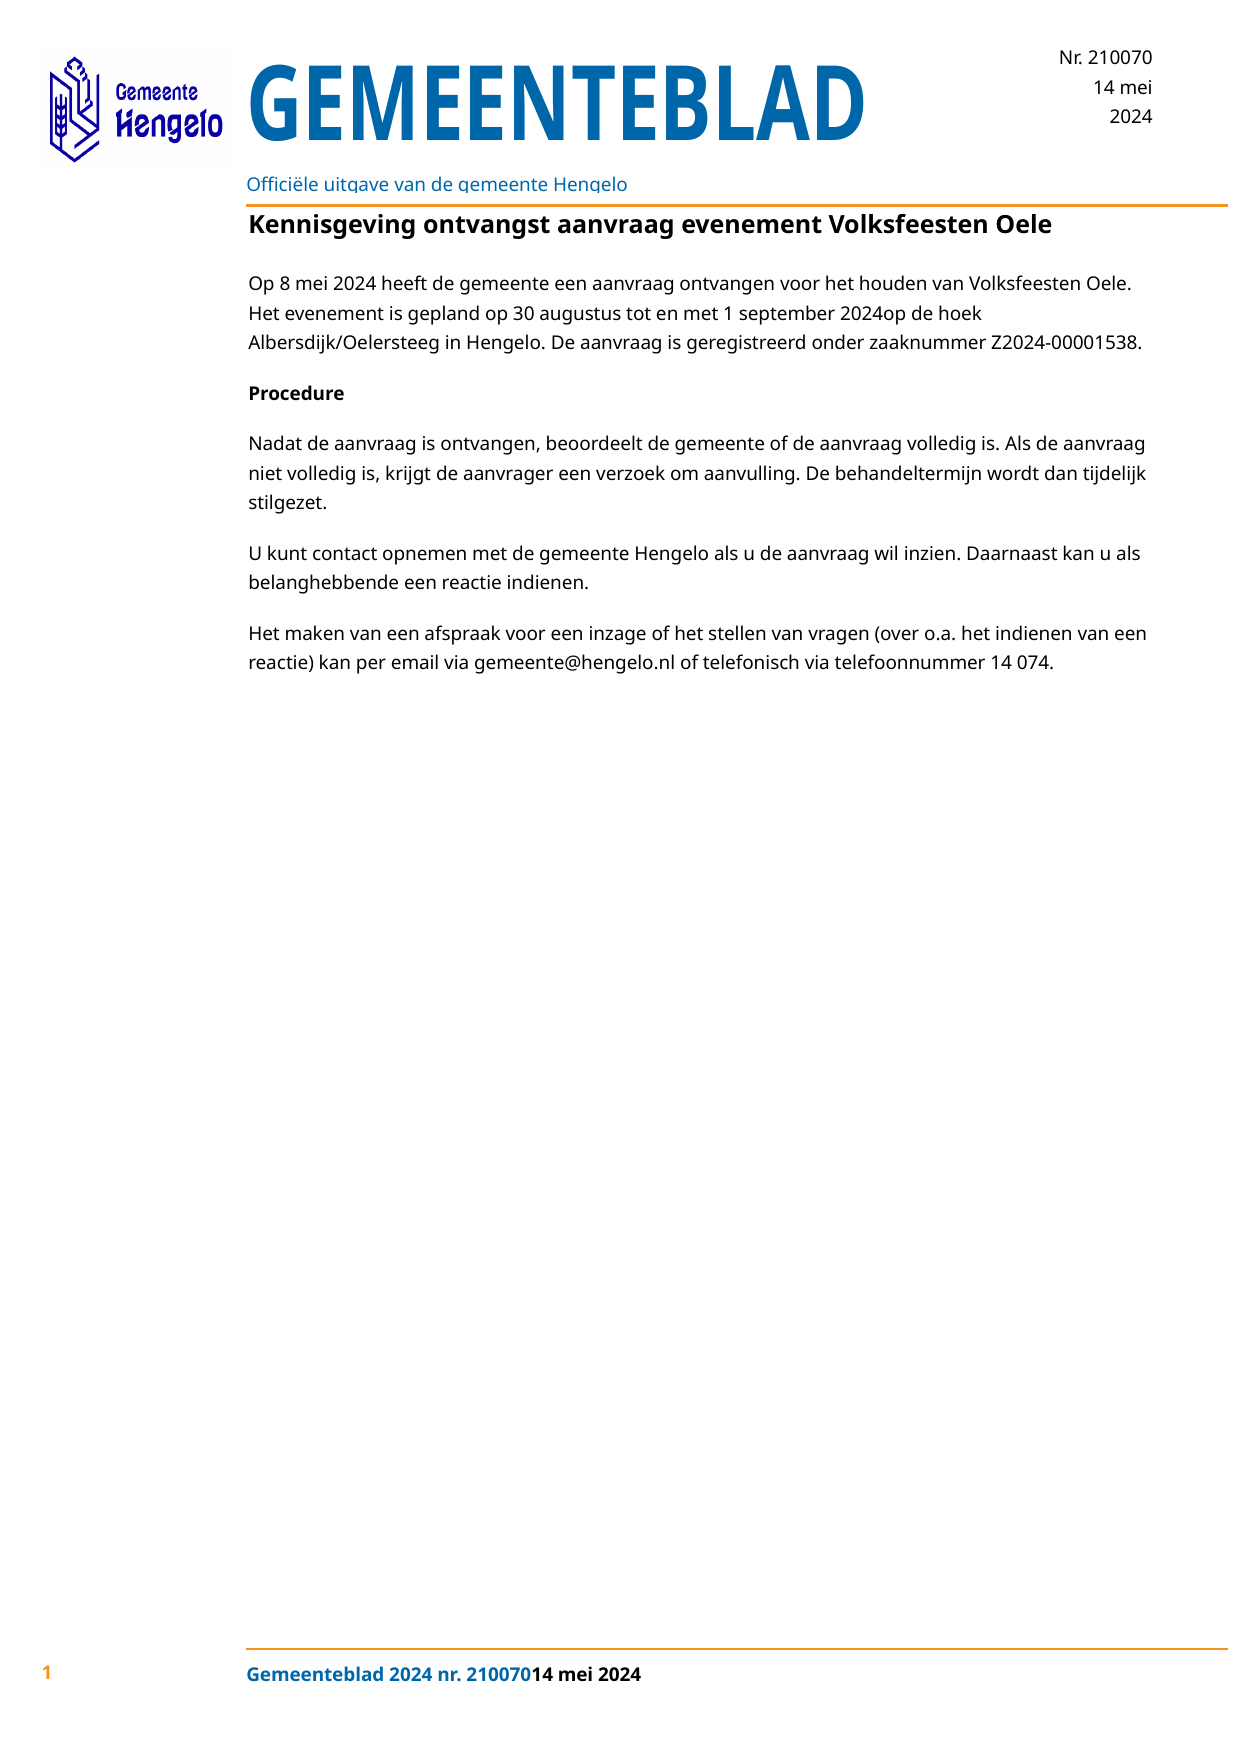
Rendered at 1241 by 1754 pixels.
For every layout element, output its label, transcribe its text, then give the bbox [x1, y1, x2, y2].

text Kennisgeving ontvangst aanvraag evenement Volksfeesten Oele [248, 207, 1152, 241]
text Nadat de aanvraag is ontvangen, beoordeelt de gemeente of de aanvraag volledig is. Als de aanvraag niet volledig is, krijgt de aanvrager een verzoek om aanvulling. De behandeltermijn wordt dan tijdelijk stilgezet. [248, 430, 1152, 515]
picture [41, 47, 231, 172]
text Het maken van een afspraak voor een inzage of het stellen van vragen (over o.a. het indienen van een reactie) kan per email via gemeente@hengelo.nl of telefonisch via telefoonnummer 14 074. [248, 620, 1152, 675]
text Procedure [248, 380, 1152, 406]
text U kunt contact opnemen met de gemeente Hengelo als u de aanvraag wil inzien. Daarnaast kan u als belanghebbende een reactie indienen. [248, 540, 1152, 595]
text Op 8 mei 2024 heeft de gemeente een aanvraag ontvangen voor het houden van Volksfeesten Oele. Het evenement is gepland op 30 augustus tot en met 1 september 2024op de hoek Albersdijk/Oelersteeg in Hengelo. De aanvraag is geregistreerd onder zaaknummer Z2024-00001538. [248, 270, 1152, 355]
